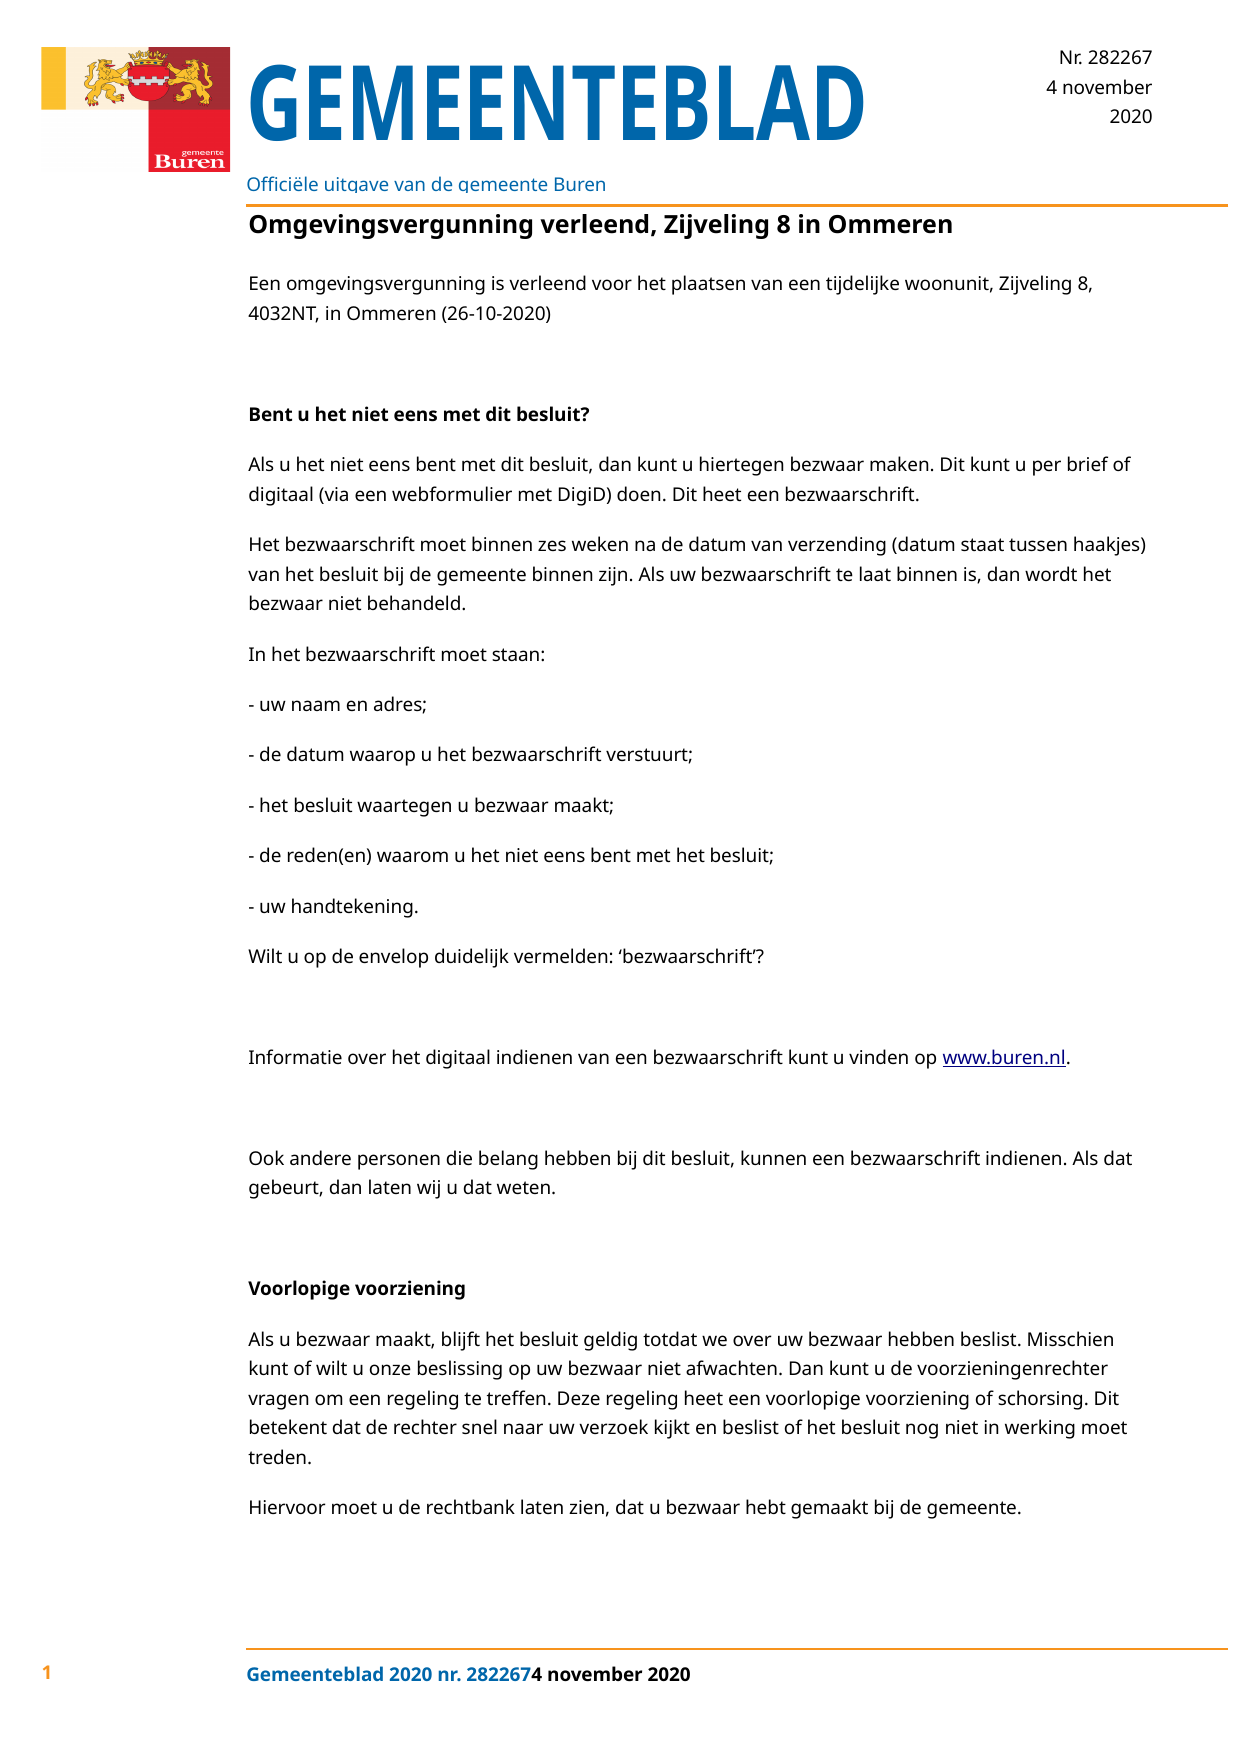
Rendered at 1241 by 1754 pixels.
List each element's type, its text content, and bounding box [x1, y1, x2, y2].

picture [41, 47, 231, 172]
text Bent u het niet eens met dit besluit? [248, 401, 1152, 426]
text - het besluit waartegen u bezwaar maakt; [248, 792, 1152, 818]
text Als u bezwaar maakt, blijft het besluit geldig totdat we over uw bezwaar hebben beslist. Misschien kunt of wilt u onze beslissing op uw bezwaar niet afwachten. Dan kunt u de voorzieningenrechter vragen om een regeling te treffen. Deze regeling heet een voorlopige voorziening of schorsing. Dit betekent dat de rechter snel naar uw verzoek kijkt en beslist of het besluit nog niet in werking moet treden. [248, 1326, 1152, 1470]
text - uw naam en adres; [248, 691, 1152, 717]
text Als u het niet eens bent met dit besluit, dan kunt u hiertegen bezwaar maken. Dit kunt u per brief of digitaal (via een webformulier met DigiD) doen. Dit heet een bezwaarschrift. [248, 451, 1152, 506]
text - uw handtekening. [248, 893, 1152, 918]
text - de reden(en) waarom u het niet eens bent met het besluit; [248, 842, 1152, 868]
text In het bezwaarschrift moet staan: [248, 641, 1152, 666]
text Ook andere personen die belang hebben bij dit besluit, kunnen een bezwaarschrift indienen. Als dat gebeurt, dan laten wij u dat weten. [248, 1145, 1152, 1200]
text Omgevingsvergunning verleend, Zijveling 8 in Ommeren [248, 207, 1152, 241]
text - de datum waarop u het bezwaarschrift verstuurt; [248, 742, 1152, 767]
text Wilt u op de envelop duidelijk vermelden: ‘bezwaarschrift’? [248, 943, 1152, 969]
text Het bezwaarschrift moet binnen zes weken na de datum van verzending (datum staat tussen haakjes) van het besluit bij de gemeente binnen zijn. Als uw bezwaarschrift te laat binnen is, dan wordt het bezwaar niet behandeld. [248, 531, 1152, 616]
text Hiervoor moet u de rechtbank laten zien, dat u bezwaar hebt gemaakt bij de gemeente. [248, 1494, 1152, 1520]
text Informatie over het digitaal indienen van een bezwaarschrift kunt u vinden op www.buren.nl. [248, 1044, 1152, 1070]
text Voorlopige voorziening [248, 1275, 1152, 1301]
text Een omgevingsvergunning is verleend voor het plaatsen van een tijdelijke woonunit, Zijveling 8, 4032NT, in Ommeren (26-10-2020) [248, 270, 1152, 326]
